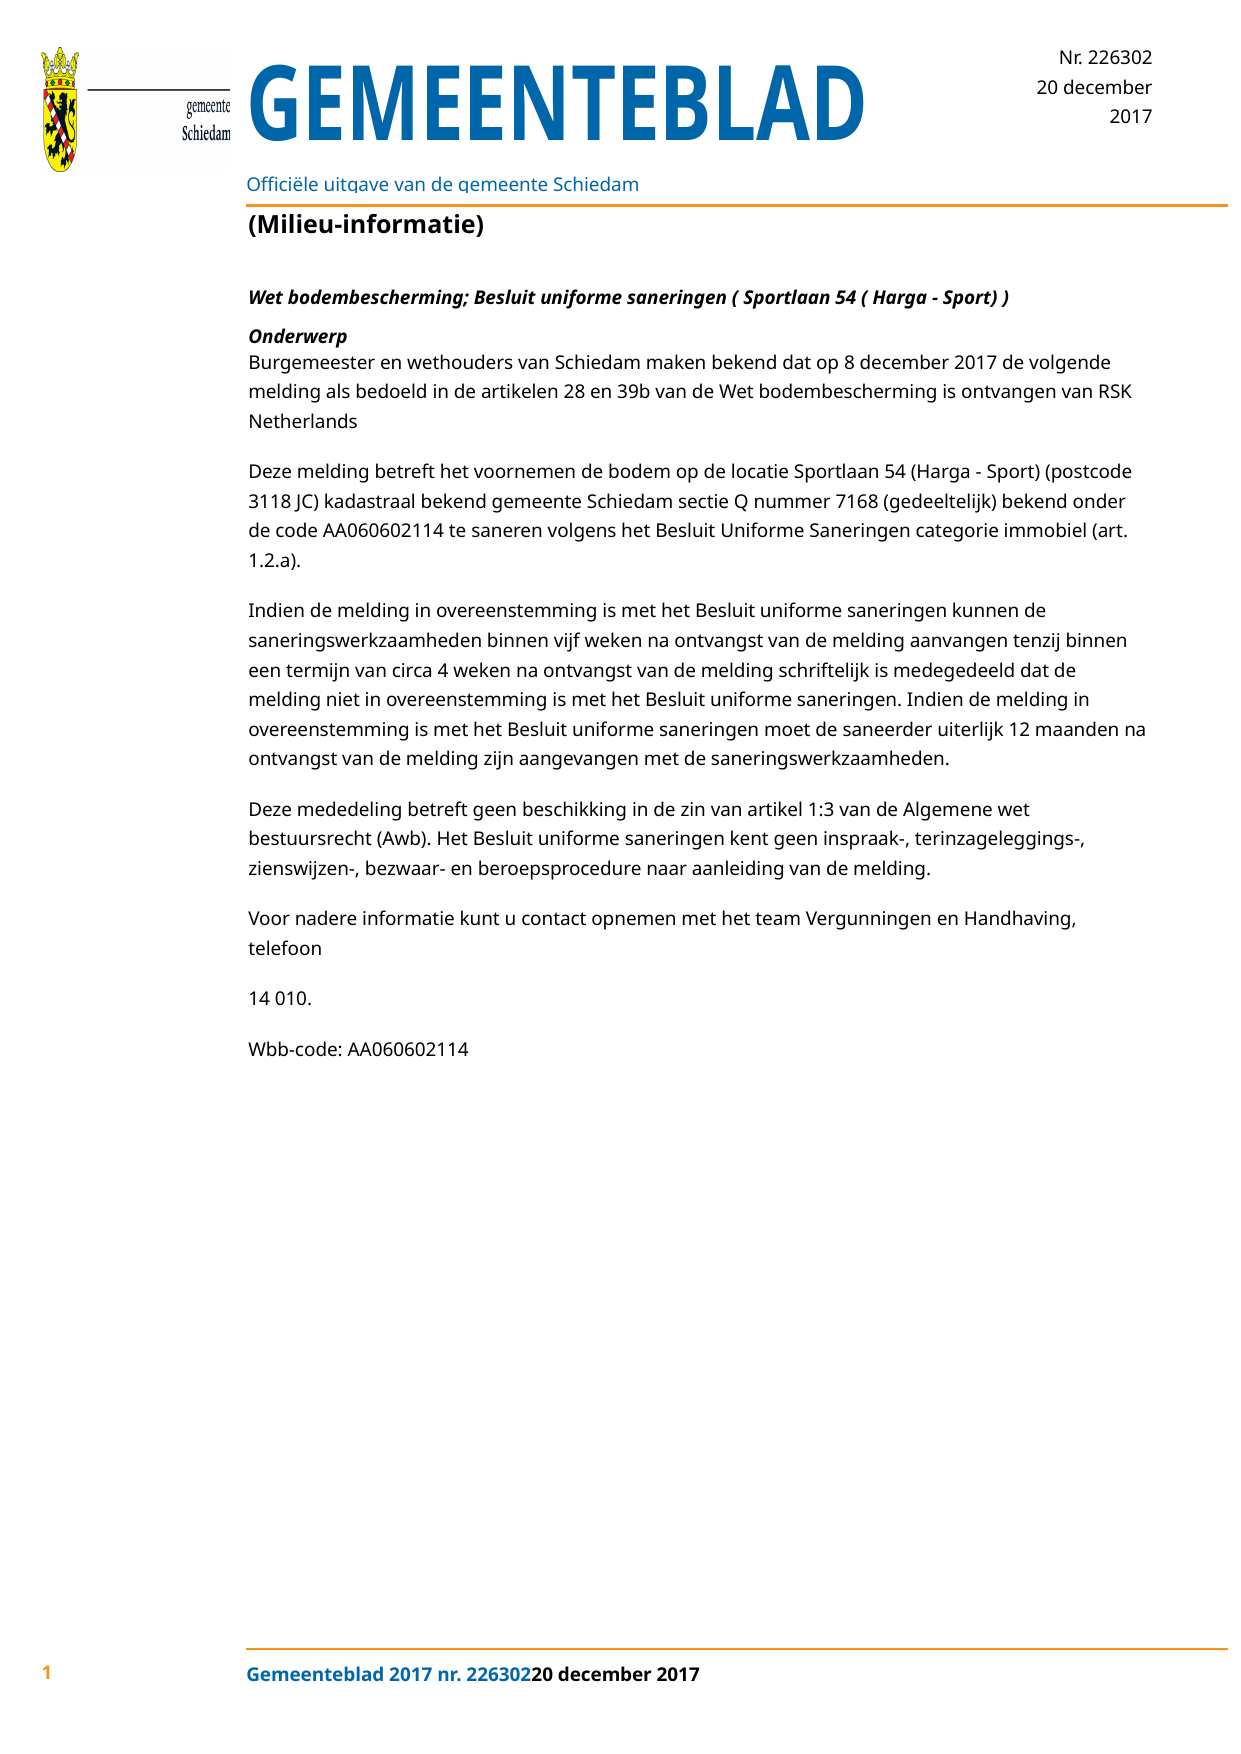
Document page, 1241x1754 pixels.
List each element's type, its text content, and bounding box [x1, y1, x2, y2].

text Indien de melding in overeenstemming is met het Besluit uniforme saneringen kunnen de saneringswerkzaamheden binnen vijf weken na ontvangst van de melding aanvangen tenzij binnen een termijn van circa 4 weken na ontvangst van de melding schriftelijk is medegedeeld dat de melding niet in overeenstemming is met het Besluit uniforme saneringen. Indien de melding in overeenstemming is met het Besluit uniforme saneringen moet de saneerder uiterlijk 12 maanden na ontvangst van de melding zijn aangevangen met de saneringswerkzaamheden. [248, 598, 1152, 771]
text 14 010. [248, 986, 1152, 1011]
text Wbb-code: AA060602114 [248, 1036, 1152, 1062]
text Voor nadere informatie kunt u contact opnemen met het team Vergunningen en Handhaving, telefoon [248, 906, 1152, 961]
picture [41, 47, 231, 172]
text Onderwerp [248, 323, 1152, 349]
text Deze melding betreft het voornemen de bodem op de locatie Sportlaan 54 (Harga - Sport) (postcode 3118 JC) kadastraal bekend gemeente Schiedam sectie Q nummer 7168 (gedeeltelijk) bekend onder de code AA060602114 te saneren volgens het Besluit Uniforme Saneringen categorie immobiel (art. 1.2.a). [248, 458, 1152, 573]
text Deze mededeling betreft geen beschikking in de zin van artikel 1:3 van de Algemene wet bestuursrecht (Awb). Het Besluit uniforme saneringen kent geen inspraak-, terinzageleggings-, zienswijzen-, bezwaar- en beroepsprocedure naar aanleiding van de melding. [248, 796, 1152, 881]
text Burgemeester en wethouders van Schiedam maken bekend dat op 8 december 2017 de volgende melding als bedoeld in de artikelen 28 en 39b van de Wet bodembescherming is ontvangen van RSK Netherlands [248, 349, 1152, 434]
text Wet bodembescherming; Besluit uniforme saneringen ( Sportlaan 54 ( Harga - Sport) ) [248, 284, 1152, 309]
text (Milieu-informatie) [248, 207, 1152, 241]
